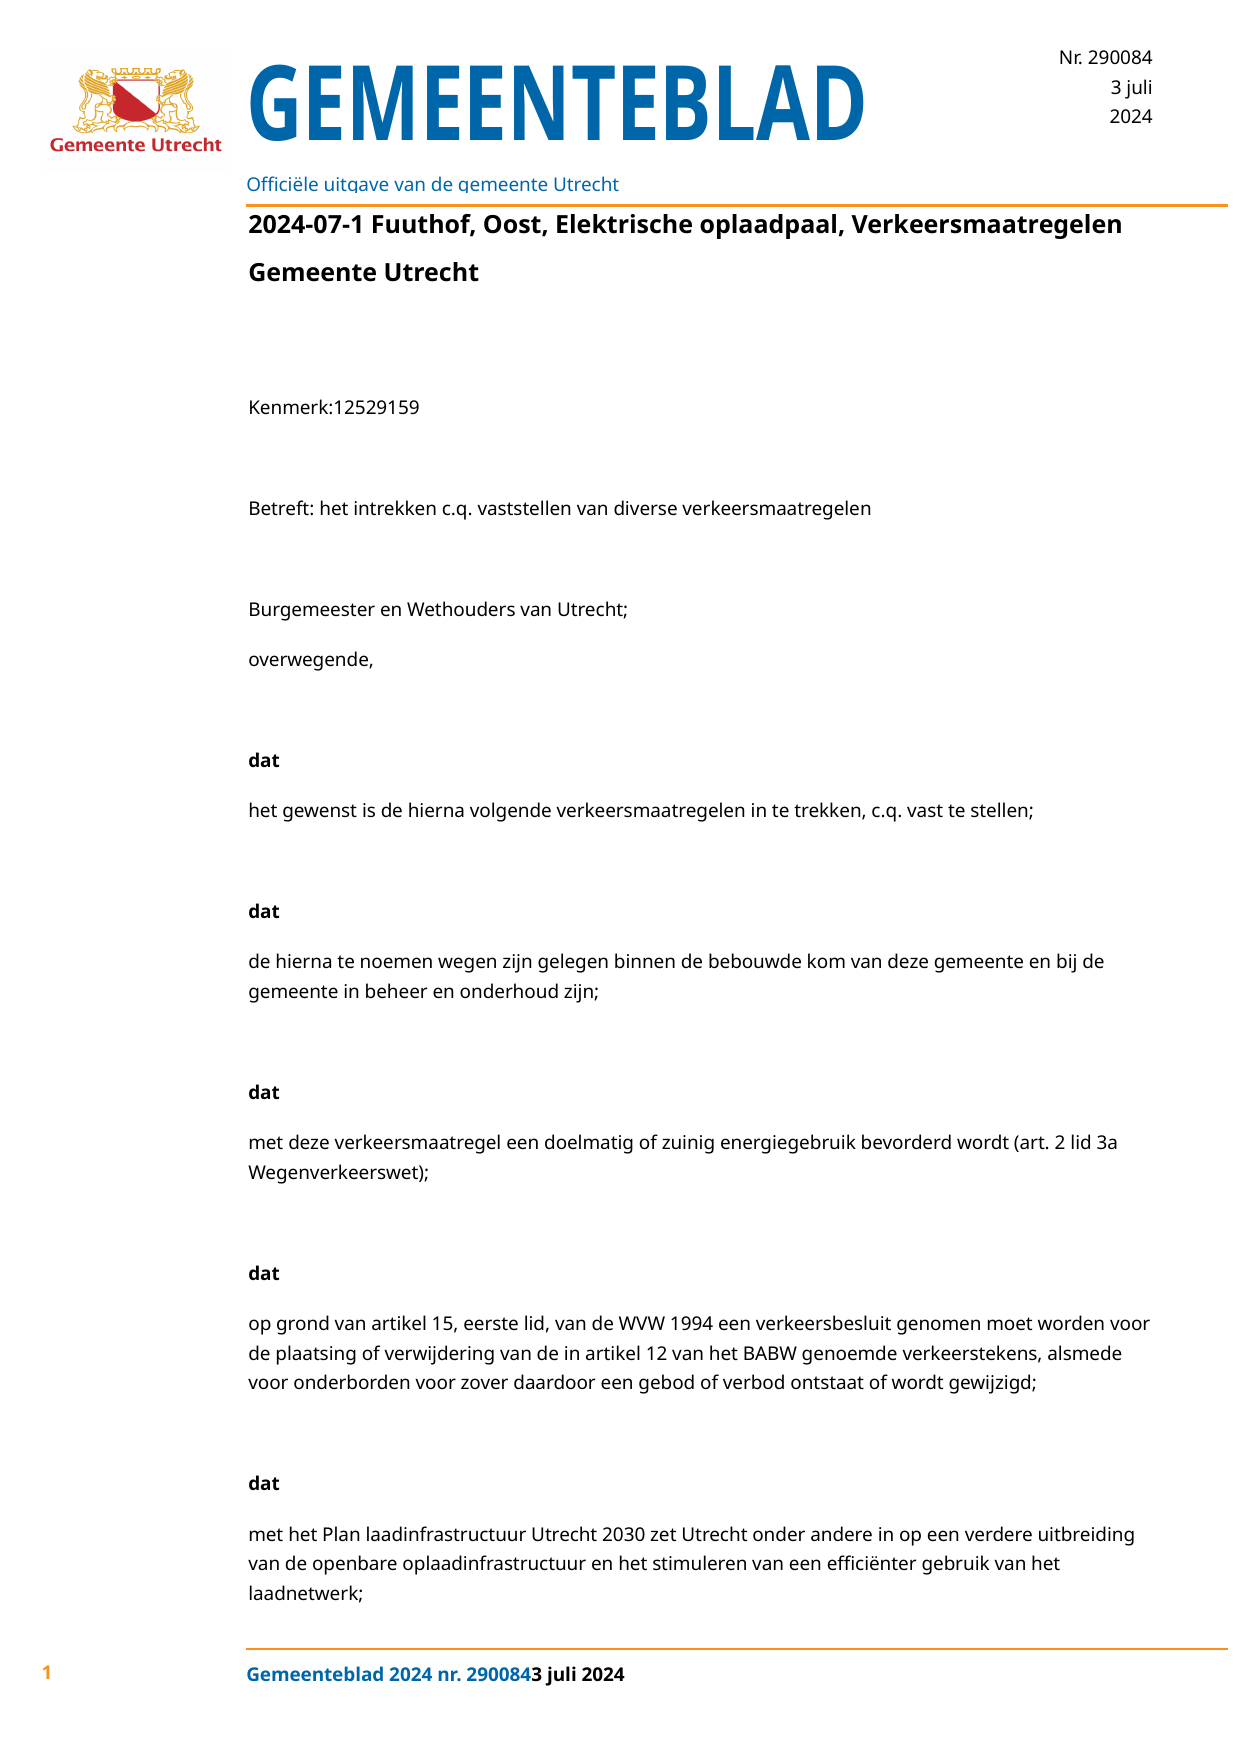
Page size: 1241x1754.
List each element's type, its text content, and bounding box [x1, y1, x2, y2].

text overwegende, [248, 646, 1152, 672]
text Betreft: het intrekken c.q. vaststellen van diverse verkeersmaatregelen [248, 495, 1152, 521]
text dat [248, 898, 1152, 924]
text dat [248, 1079, 1152, 1105]
text dat [248, 747, 1152, 773]
text dat [248, 1260, 1152, 1286]
picture [41, 47, 231, 172]
text dat [248, 1470, 1152, 1496]
text Kenmerk:12529159 [248, 394, 1152, 420]
text het gewenst is de hierna volgende verkeersmaatregelen in te trekken, c.q. vast te stellen; [248, 797, 1152, 823]
text met deze verkeersmaatregel een doelmatig of zuinig energiegebruik bevorderd wordt (art. 2 lid 3a Wegenverkeerswet); [248, 1129, 1152, 1185]
text Burgemeester en Wethouders van Utrecht; [248, 596, 1152, 621]
text op grond van artikel 15, eerste lid, van de WVW 1994 een verkeersbesluit genomen moet worden voor de plaatsing of verwijdering van de in artikel 12 van het BABW genoemde verkeerstekens, alsmede voor onderborden voor zover daardoor een gebod of verbod ontstaat of wordt gewijzigd; [248, 1310, 1152, 1395]
text 2024-07-1 Fuuthof, Oost, Elektrische oplaadpaal, Verkeersmaatregelen Gemeente Utrecht [248, 207, 1152, 288]
text de hierna te noemen wegen zijn gelegen binnen de bebouwde kom van deze gemeente en bij de gemeente in beheer en onderhoud zijn; [248, 949, 1152, 1004]
text met het Plan laadinfrastructuur Utrecht 2030 zet Utrecht onder andere in op een verdere uitbreiding van de openbare oplaadinfrastructuur en het stimuleren van een efficiënter gebruik van het laadnetwerk; [248, 1521, 1152, 1606]
